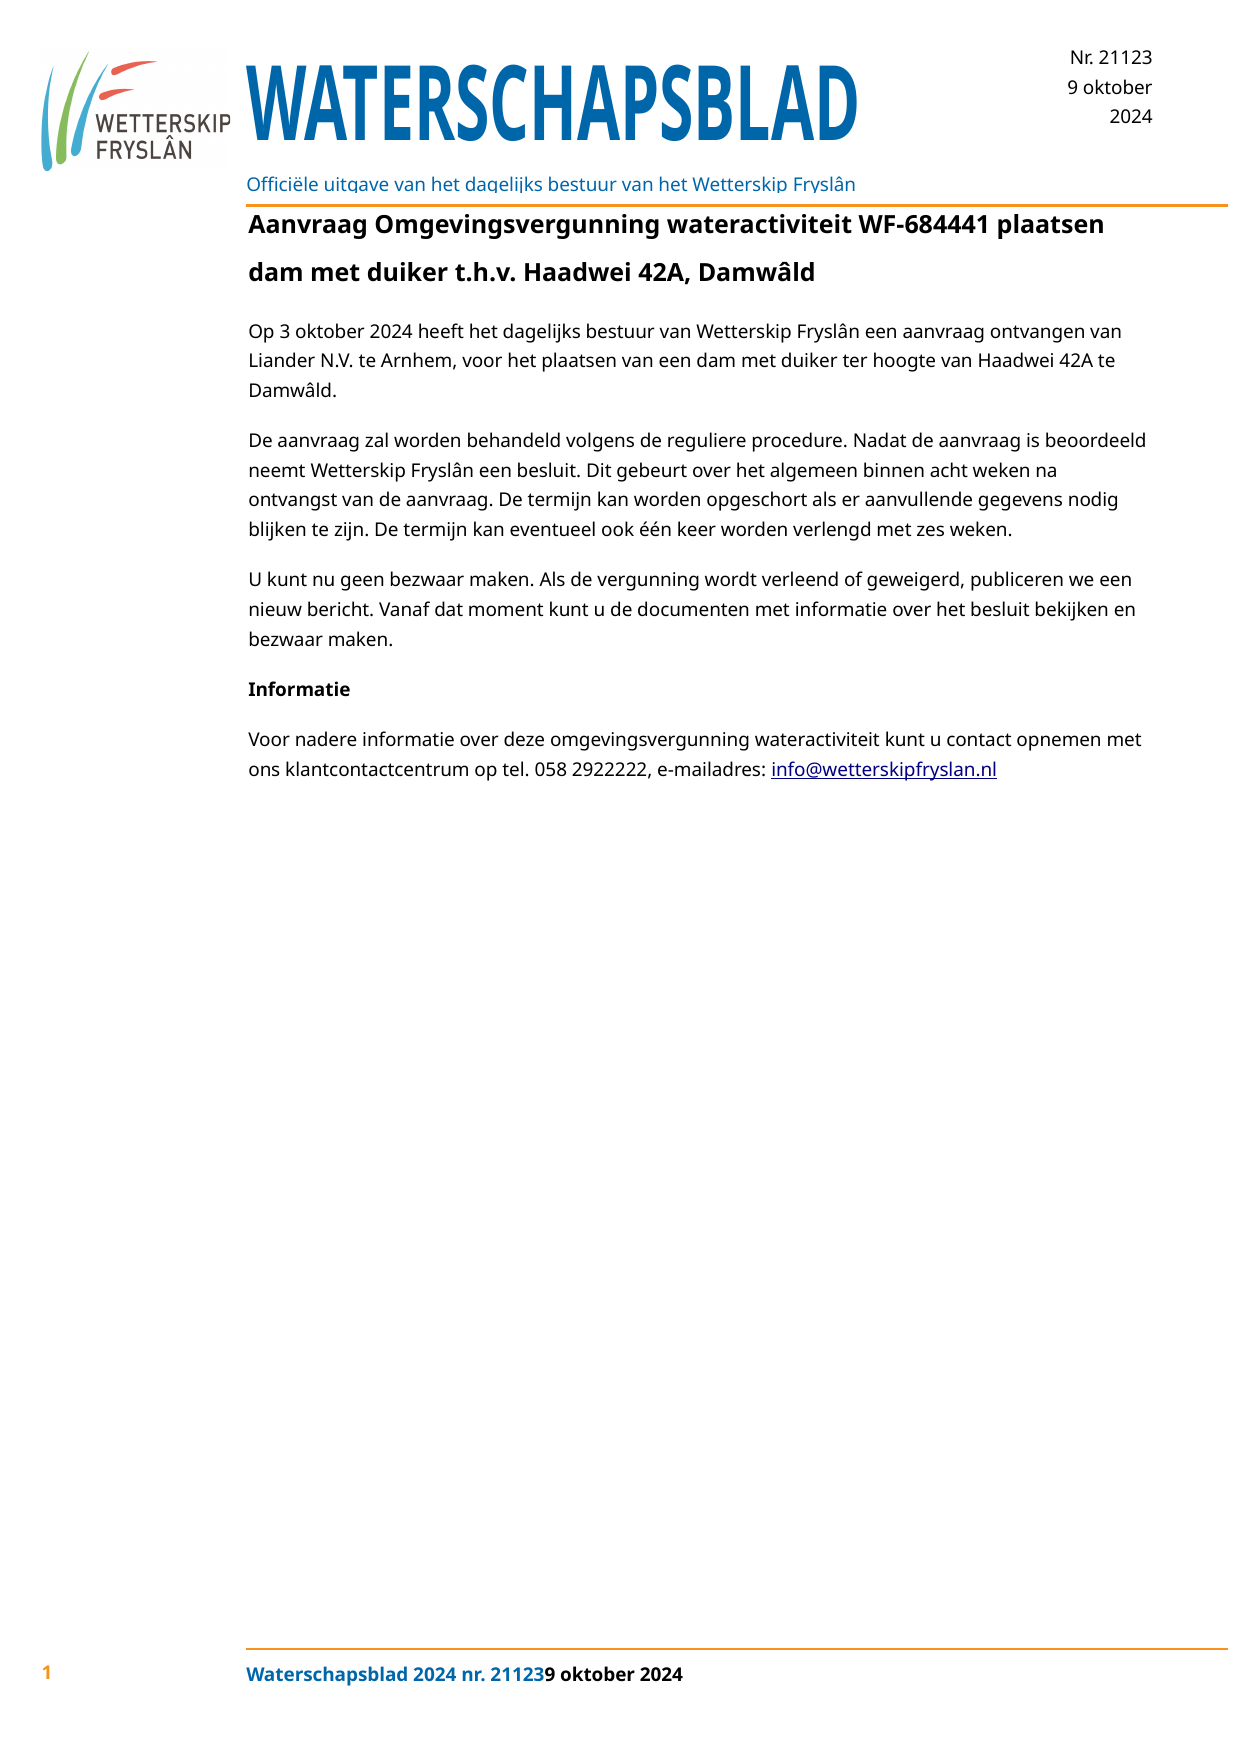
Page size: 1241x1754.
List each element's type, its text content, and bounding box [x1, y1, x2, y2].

text Op 3 oktober 2024 heeft het dagelijks bestuur van Wetterskip Fryslân een aanvraag ontvangen van Liander N.V. te Arnhem, voor het plaatsen van een dam met duiker ter hoogte van Haadwei 42A te Damwâld. [248, 318, 1152, 403]
text Aanvraag Omgevingsvergunning wateractiviteit WF-684441 plaatsen dam met duiker t.h.v. Haadwei 42A, Damwâld [248, 207, 1152, 288]
text U kunt nu geen bezwaar maken. Als de vergunning wordt verleend of geweigerd, publiceren we een nieuw bericht. Vanaf dat moment kunt u de documenten met informatie over het besluit bekijken en bezwaar maken. [248, 567, 1152, 652]
text Voor nadere informatie over deze omgevingsvergunning wateractiviteit kunt u contact opnemen met ons klantcontactcentrum op tel. 058 2922222, e-mailadres: info@wetterskipfryslan.nl [248, 727, 1152, 782]
text Informatie [248, 676, 1152, 702]
text De aanvraag zal worden behandeld volgens de reguliere procedure. Nadat de aanvraag is beoordeeld neemt Wetterskip Fryslân een besluit. Dit gebeurt over het algemeen binnen acht weken na ontvangst van de aanvraag. De termijn kan worden opgeschort als er aanvullende gegevens nodig blijken te zijn. De termijn kan eventueel ook één keer worden verlengd met zes weken. [248, 427, 1152, 542]
picture [41, 47, 231, 172]
